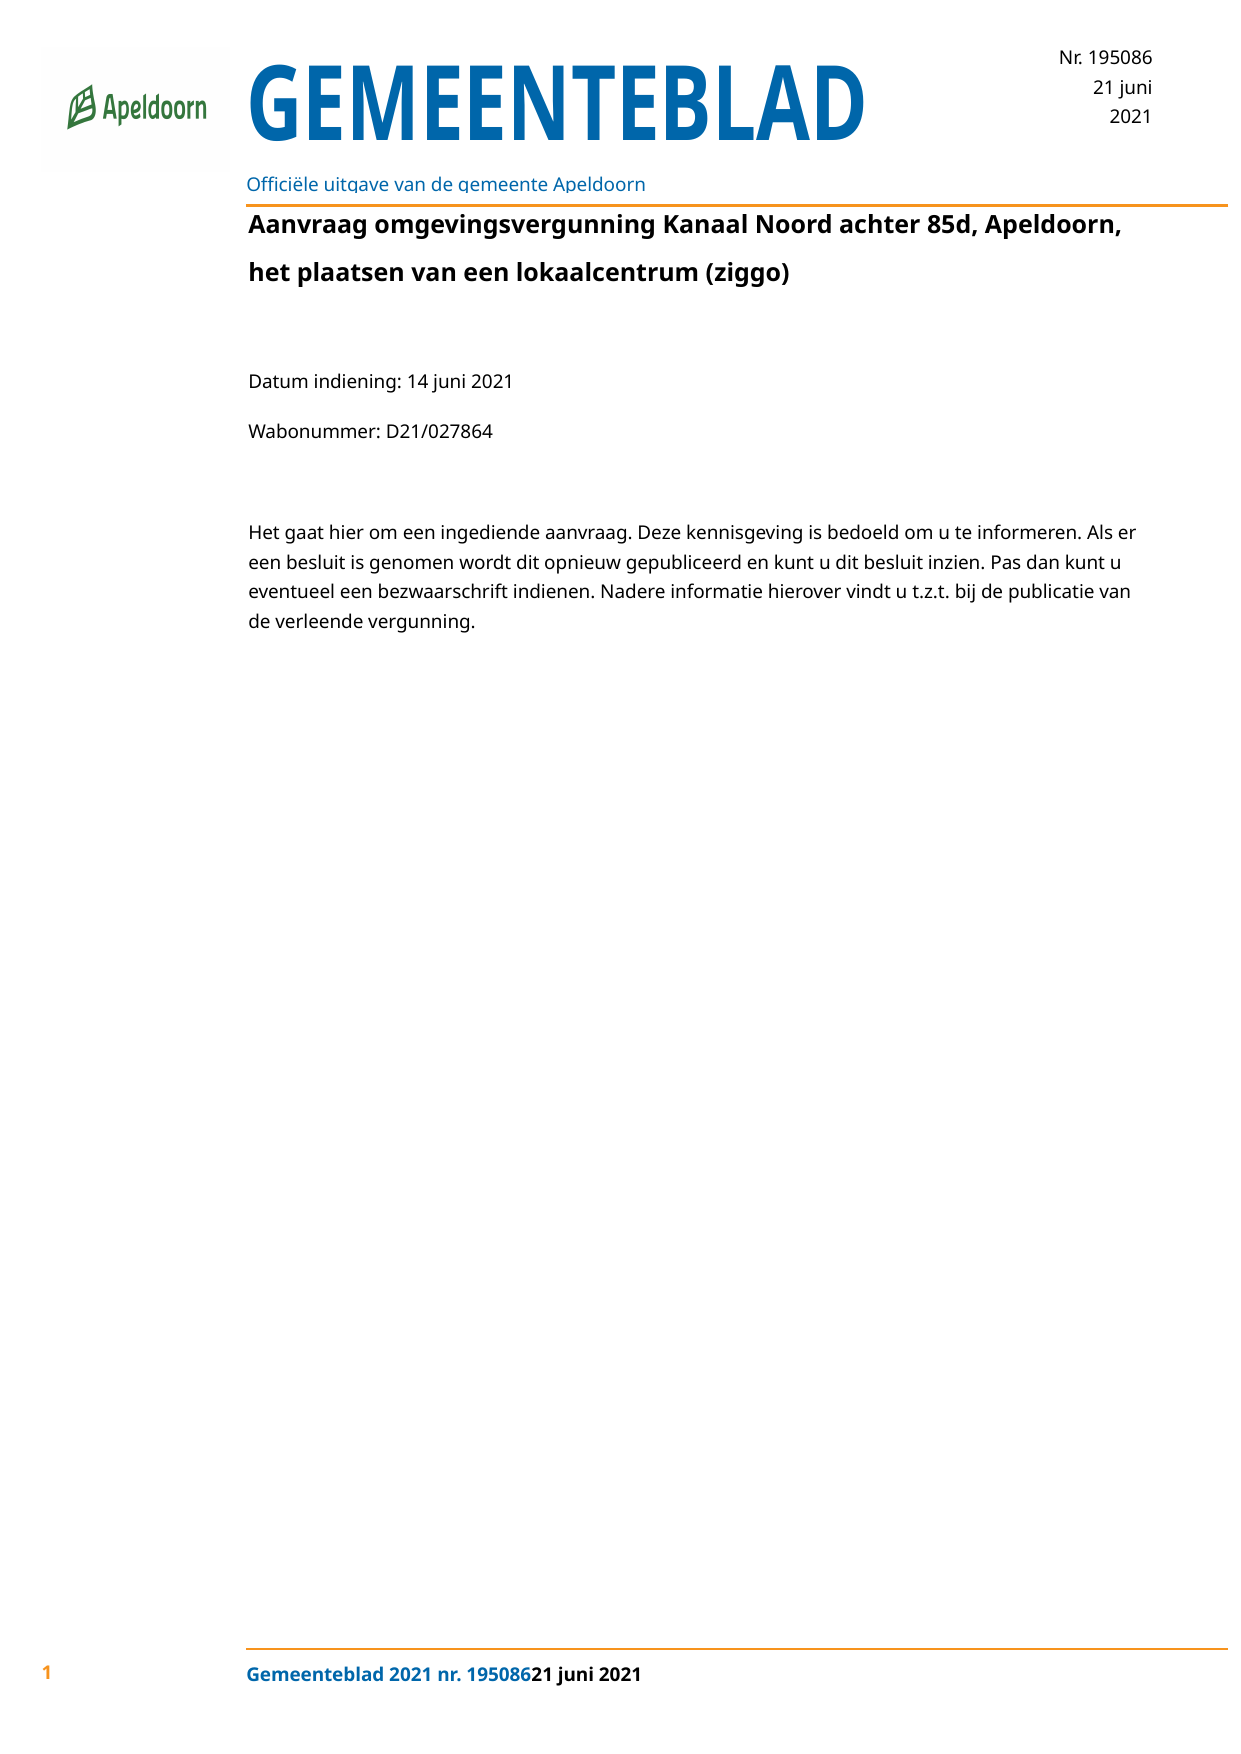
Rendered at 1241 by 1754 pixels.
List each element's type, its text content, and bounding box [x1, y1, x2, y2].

text Aanvraag omgevingsvergunning Kanaal Noord achter 85d, Apeldoorn, het plaatsen van een lokaalcentrum (ziggo) [248, 207, 1152, 288]
text Het gaat hier om een ingediende aanvraag. Deze kennisgeving is bedoeld om u te informeren. Als er een besluit is genomen wordt dit opnieuw gepubliceerd en kunt u dit besluit inzien. Pas dan kunt u eventueel een bezwaarschrift indienen. Nadere informatie hierover vindt u t.z.t. bij de publicatie van de verleende vergunning. [248, 519, 1152, 634]
text Datum indiening: 14 juni 2021 [248, 368, 1152, 394]
text Wabonummer: D21/027864 [248, 419, 1152, 444]
picture [41, 47, 231, 172]
